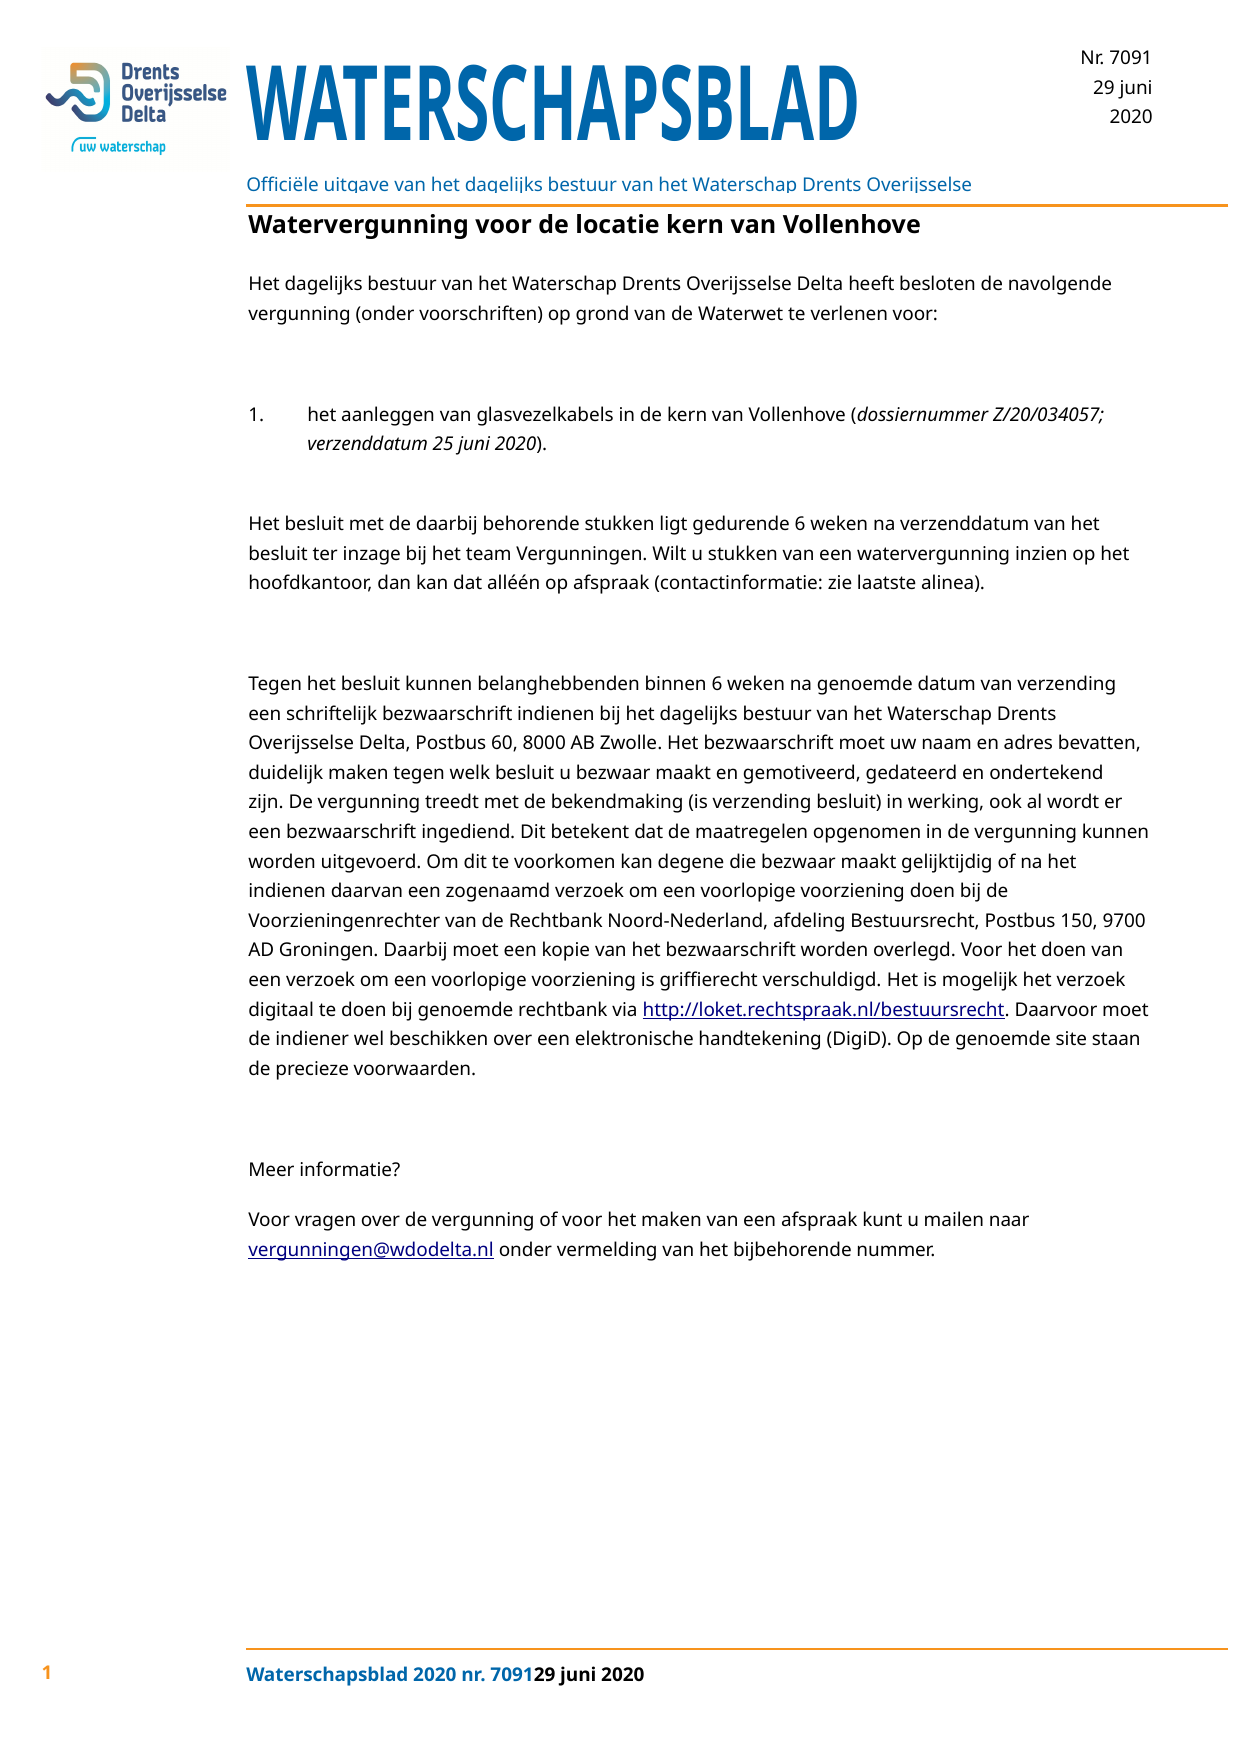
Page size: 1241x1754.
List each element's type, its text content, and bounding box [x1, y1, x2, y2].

picture [41, 47, 231, 172]
text Meer informatie? [248, 1156, 1152, 1181]
list het aanleggen van glasvezelkabels in de kern van Vollenhove (dossiernummer Z/20/034057; verzenddatum 25 juni 2020). [248, 401, 1152, 456]
text Het besluit met de daarbij behorende stukken ligt gedurende 6 weken na verzenddatum van het besluit ter inzage bij het team Vergunningen. Wilt u stukken van een watervergunning inzien op het hoofdkantoor, dan kan dat alléén op afspraak (contactinformatie: zie laatste alinea). [248, 510, 1152, 595]
text Watervergunning voor de locatie kern van Vollenhove [248, 207, 1152, 241]
text Het dagelijks bestuur van het Waterschap Drents Overijsselse Delta heeft besloten de navolgende vergunning (onder voorschriften) op grond van de Waterwet te verlenen voor: [248, 270, 1152, 326]
text Voor vragen over de vergunning of voor het maken van een afspraak kunt u mailen naar vergunningen@wdodelta.nl onder vermelding van het bijbehorende nummer. [248, 1206, 1152, 1261]
text Tegen het besluit kunnen belanghebbenden binnen 6 weken na genoemde datum van verzending een schriftelijk bezwaarschrift indienen bij het dagelijks bestuur van het Waterschap Drents Overijsselse Delta, Postbus 60, 8000 AB Zwolle. Het bezwaarschrift moet uw naam en adres bevatten, duidelijk maken tegen welk besluit u bezwaar maakt en gemotiveerd, gedateerd en ondertekend zijn. De vergunning treedt met de bekendmaking (is verzending besluit) in werking, ook al wordt er een bezwaarschrift ingediend. Dit betekent dat de maatregelen opgenomen in de vergunning kunnen worden uitgevoerd. Om dit te voorkomen kan degene die bezwaar maakt gelijktijdig of na het indienen daarvan een zogenaamd verzoek om een voorlopige voorziening doen bij de Voorzieningenrechter van de Rechtbank Noord-Nederland, afdeling Bestuursrecht, Postbus 150, 9700 AD Groningen. Daarbij moet een kopie van het bezwaarschrift worden overlegd. Voor het doen van een verzoek om een voorlopige voorziening is griffierecht verschuldigd. Het is mogelijk het verzoek digitaal te doen bij genoemde rechtbank via http://loket.rechtspraak.nl/bestuursrecht. Daarvoor moet de indiener wel beschikken over een elektronische handtekening (DigiD). Op de genoemde site staan de precieze voorwaarden. [248, 670, 1152, 1081]
